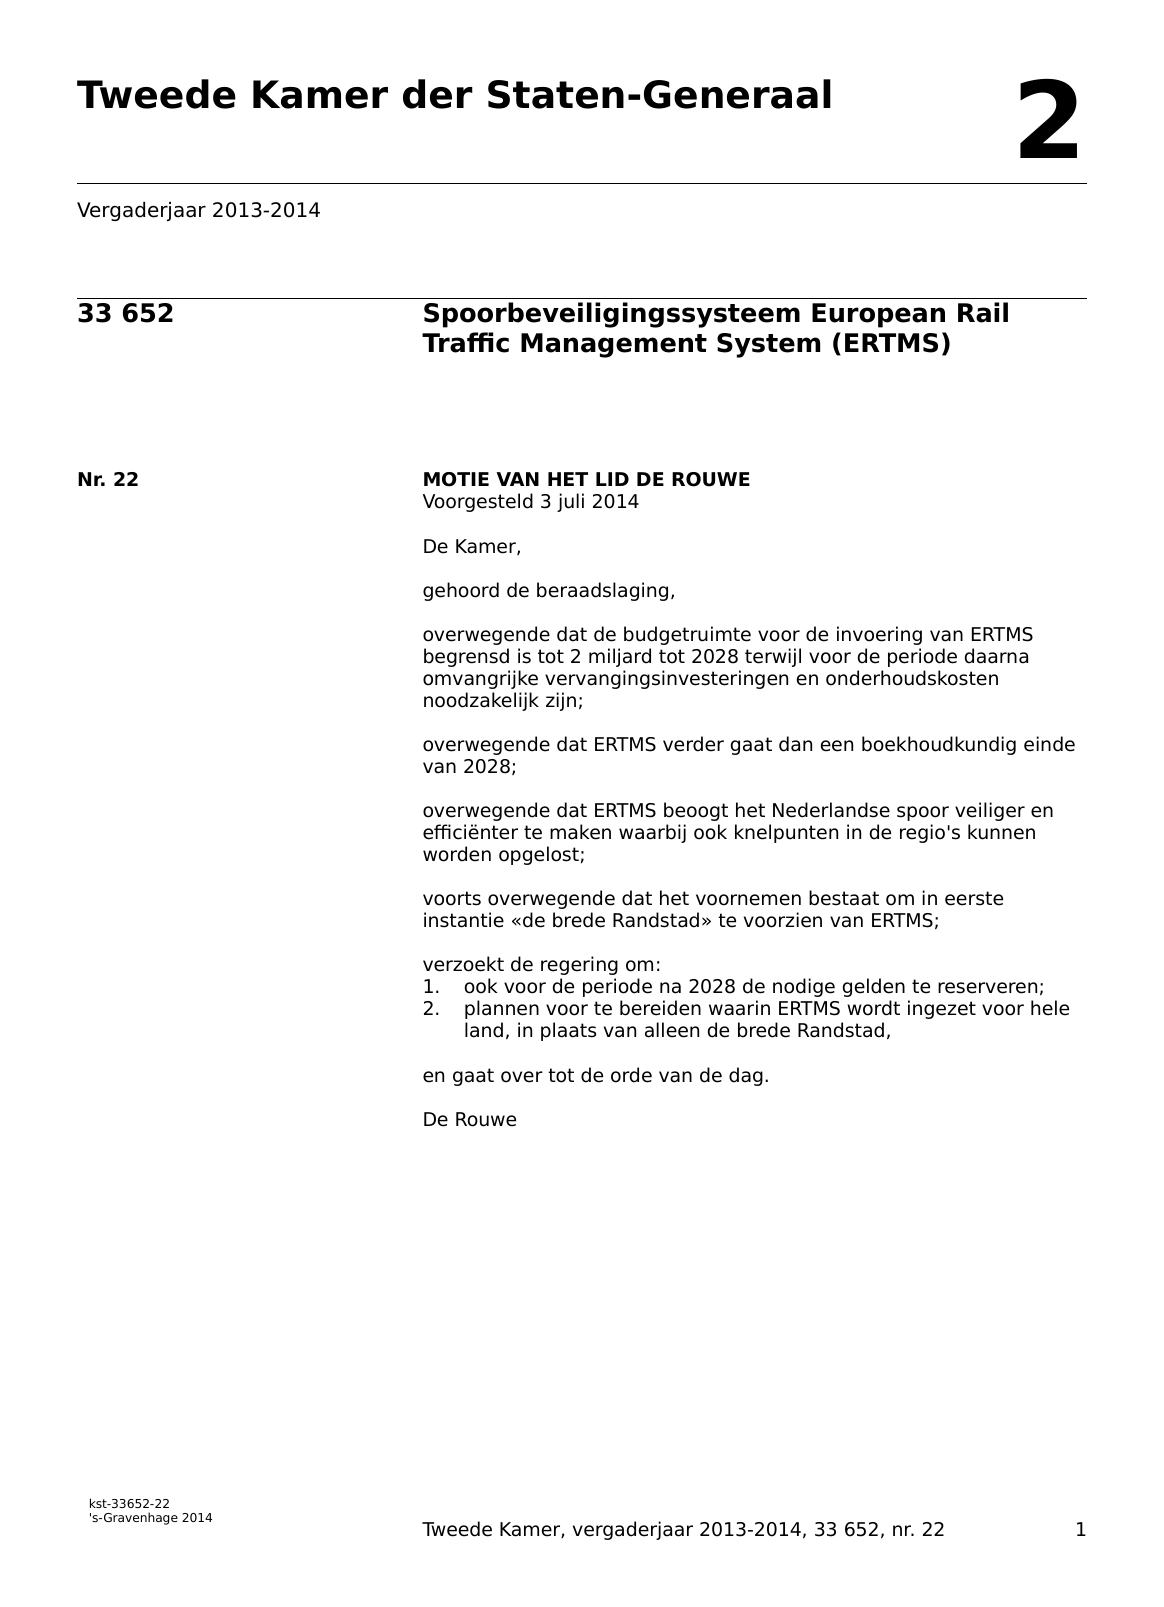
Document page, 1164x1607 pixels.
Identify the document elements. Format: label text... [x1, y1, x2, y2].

subtitle 33 652 Spoorbeveiligingssysteem European Rail Traffic Management System (ERTMS) [77, 299, 1087, 358]
text 's-Gravenhage 2014 [88, 1511, 323, 1525]
text en gaat over tot de orde van de dag. [422, 1064, 1087, 1086]
text 1. ook voor de periode na 2028 de nodige gelden te reserveren; [422, 976, 1087, 998]
table_header 2 [886, 59, 1087, 183]
text Voorgesteld 3 juli 2014 [422, 491, 1087, 513]
subtitle Nr. 22 MOTIE VAN HET LID DE ROUWE [77, 469, 1087, 491]
text gehoord de beraadslaging, [422, 580, 1087, 602]
text overwegende dat de budgetruimte voor de invoering van ERTMS begrensd is tot 2 miljard tot 2028 terwijl voor de periode daarna omvangrijke vervangingsinvesteringen en onderhoudskosten noodzakelijk zijn; [422, 624, 1087, 712]
table_cell Vergaderjaar 2013-2014 [77, 184, 1087, 298]
text overwegende dat ERTMS beoogt het Nederlandse spoor veiliger en efficiënter te maken waarbij ook knelpunten in de regio's kunnen worden opgelost; [422, 800, 1087, 866]
text kst-33652-22 [88, 1497, 323, 1511]
text overwegende dat ERTMS verder gaat dan een boekhoudkundig einde van 2028; [422, 734, 1087, 778]
text De Rouwe [422, 1109, 1087, 1131]
table_header Tweede Kamer der Staten-Generaal [77, 59, 886, 183]
text De Kamer, [422, 536, 1087, 557]
text 2. plannen voor te bereiden waarin ERTMS wordt ingezet voor hele land, in plaats van alleen de brede Randstad, [422, 998, 1087, 1042]
text voorts overwegende dat het voornemen bestaat om in eerste instantie «de brede Randstad» te voorzien van ERTMS; [422, 888, 1087, 932]
text verzoekt de regering om: [422, 954, 1087, 976]
